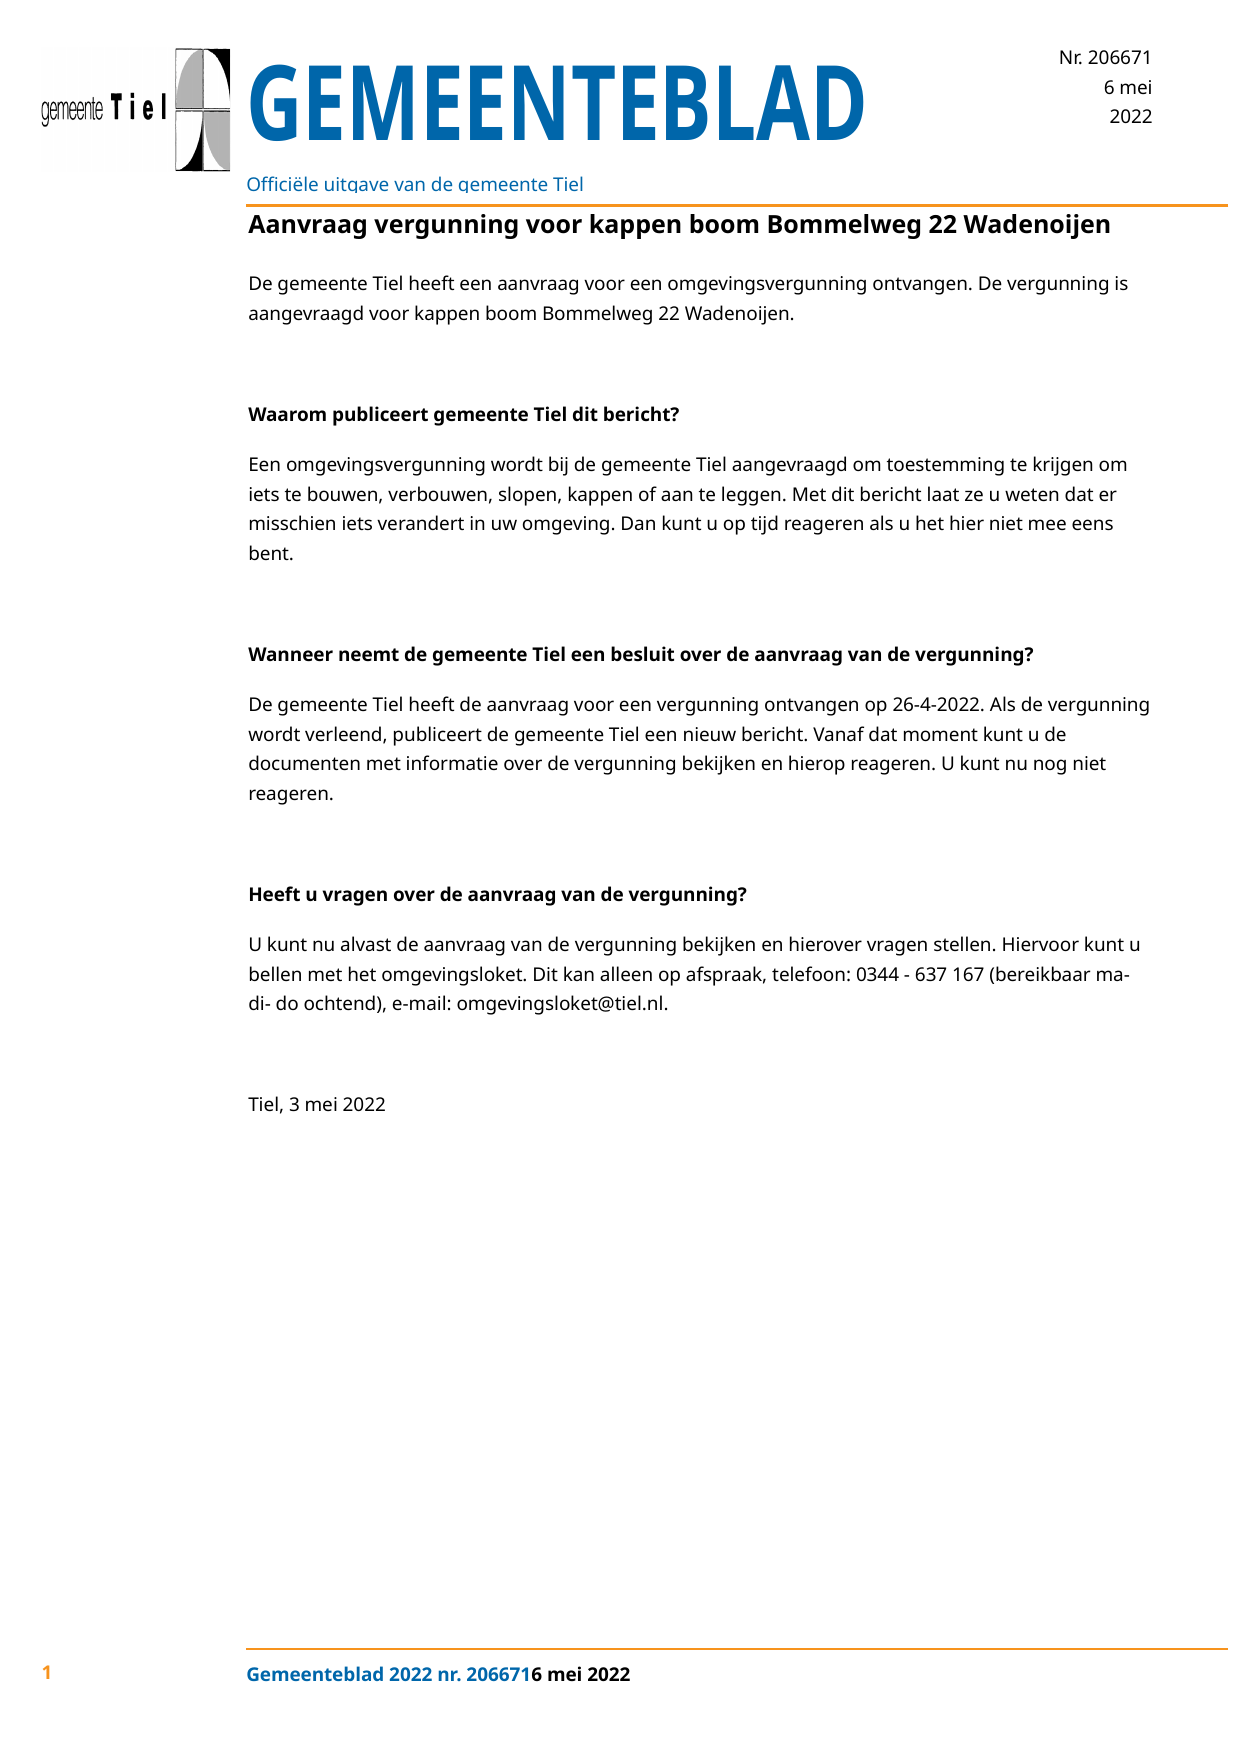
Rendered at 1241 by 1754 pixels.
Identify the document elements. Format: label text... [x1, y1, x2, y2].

text Tiel, 3 mei 2022 [248, 1091, 1152, 1117]
text Wanneer neemt de gemeente Tiel een besluit over de aanvraag van de vergunning? [248, 641, 1152, 666]
text U kunt nu alvast de aanvraag van de vergunning bekijken en hierover vragen stellen. Hiervoor kunt u bellen met het omgevingsloket. Dit kan alleen op afspraak, telefoon: 0344 - 637 167 (bereikbaar ma-di- do ochtend), e-mail: omgevingsloket@tiel.nl. [248, 931, 1152, 1016]
text Heeft u vragen over de aanvraag van de vergunning? [248, 881, 1152, 906]
text Een omgevingsvergunning wordt bij de gemeente Tiel aangevraagd om toestemming te krijgen om iets te bouwen, verbouwen, slopen, kappen of aan te leggen. Met dit bericht laat ze u weten dat er misschien iets verandert in uw omgeving. Dan kunt u op tijd reageren als u het hier niet mee eens bent. [248, 451, 1152, 566]
text Aanvraag vergunning voor kappen boom Bommelweg 22 Wadenoijen [248, 207, 1152, 241]
text De gemeente Tiel heeft een aanvraag voor een omgevingsvergunning ontvangen. De vergunning is aangevraagd voor kappen boom Bommelweg 22 Wadenoijen. [248, 270, 1152, 326]
picture [41, 47, 231, 172]
text Waarom publiceert gemeente Tiel dit bericht? [248, 401, 1152, 426]
text De gemeente Tiel heeft de aanvraag voor een vergunning ontvangen op 26-4-2022. Als de vergunning wordt verleend, publiceert de gemeente Tiel een nieuw bericht. Vanaf dat moment kunt u de documenten met informatie over de vergunning bekijken en hierop reageren. U kunt nu nog niet reageren. [248, 691, 1152, 806]
